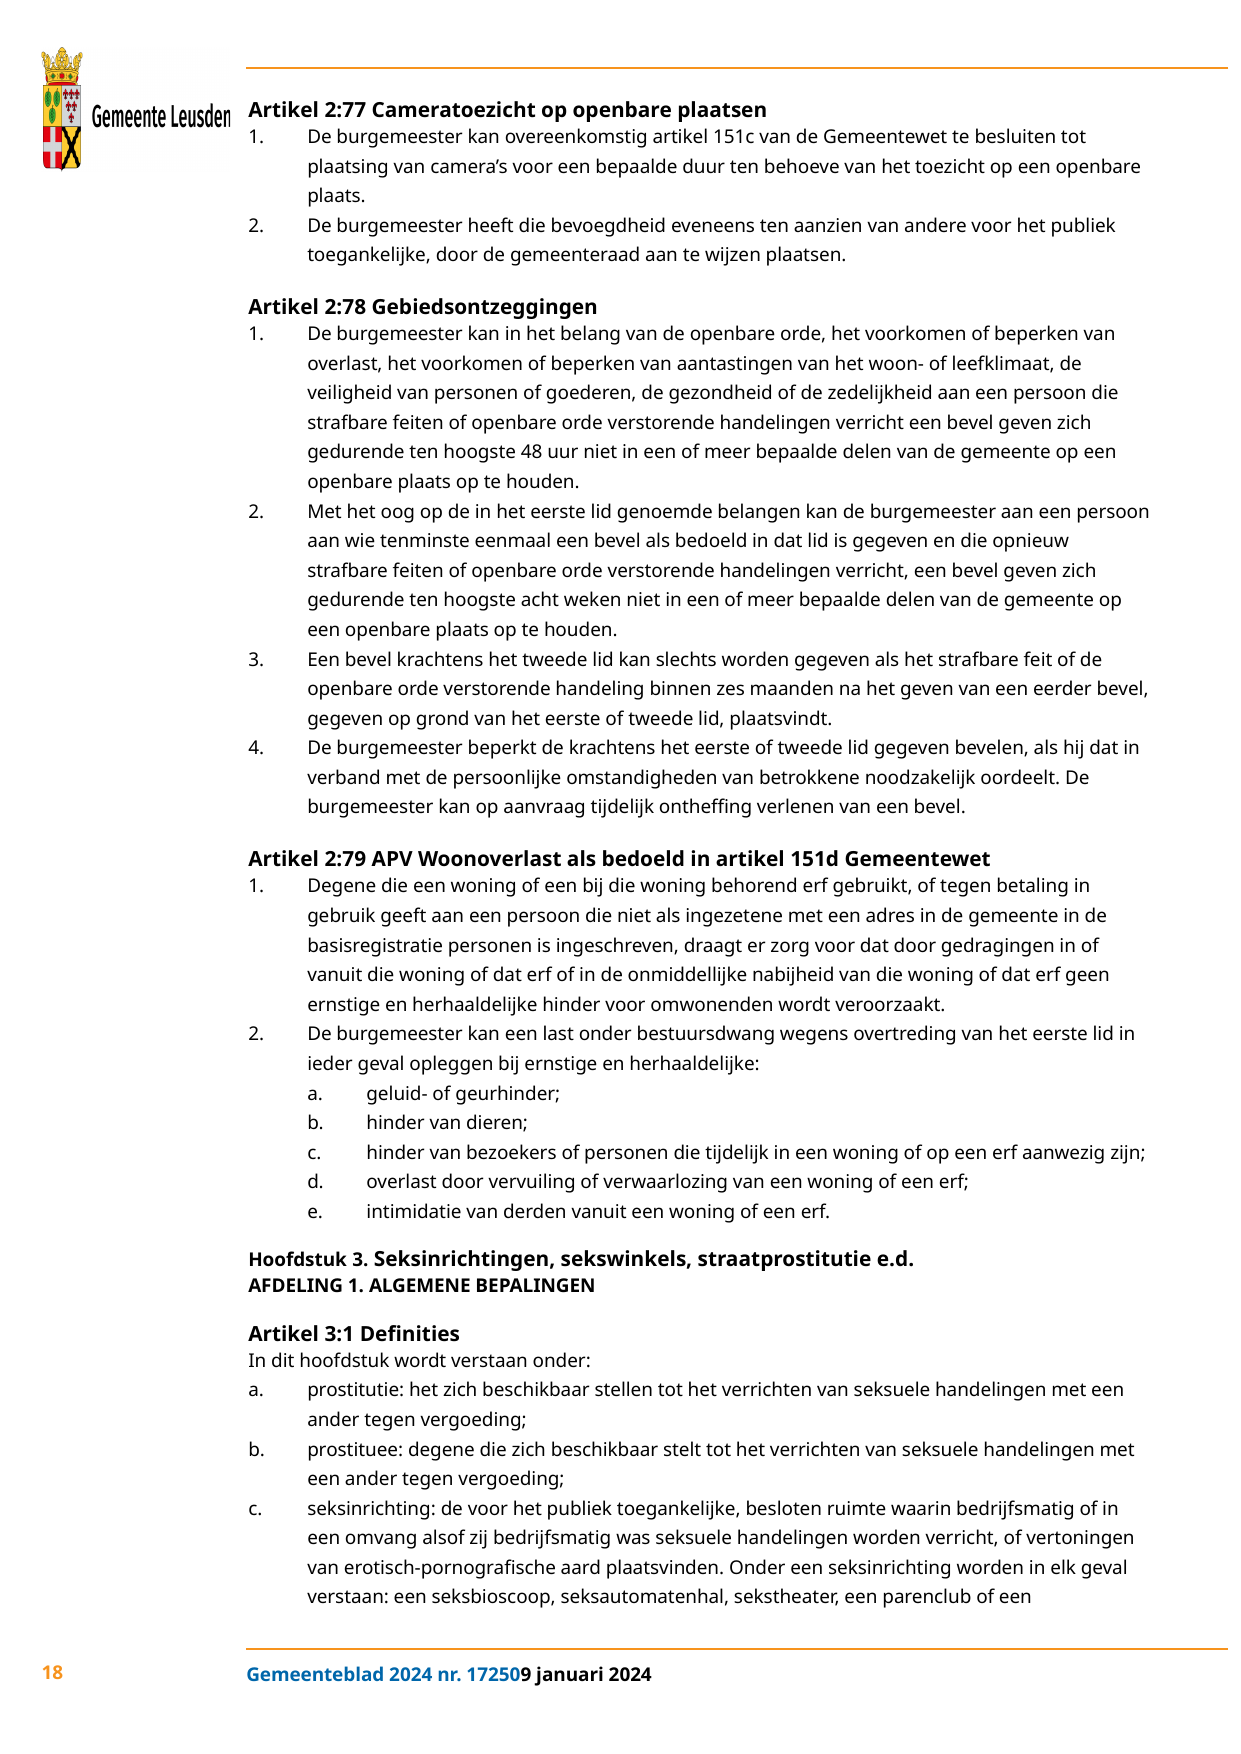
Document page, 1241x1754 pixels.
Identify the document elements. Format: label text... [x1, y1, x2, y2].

text Hoofdstuk 3. Seksinrichtingen, sekswinkels, straatprostitutie e.d. [248, 1244, 1152, 1272]
list intimidatie van derden vanuit een woning of een erf. [307, 1198, 1152, 1224]
list prostitutie: het zich beschikbaar stellen tot het verrichten van seksuele handelingen met een ander tegen vergoeding; [248, 1377, 1152, 1432]
list Met het oog op de in het eerste lid genoemde belangen kan de burgemeester aan een persoon aan wie tenminste eenmaal een bevel als bedoeld in dat lid is gegeven en die opnieuw strafbare feiten of openbare orde verstorende handelingen verricht, een bevel geven zich gedurende ten hoogste acht weken niet in een of meer bepaalde delen van de gemeente op een openbare plaats op te houden. [248, 498, 1152, 642]
list De burgemeester kan in het belang van de openbare orde, het voorkomen of beperken van overlast, het voorkomen of beperken van aantastingen van het woon- of leefklimaat, de veiligheid van personen of goederen, de gezondheid of de zedelijkheid aan een persoon die strafbare feiten of openbare orde verstorende handelingen verricht een bevel geven zich gedurende ten hoogste 48 uur niet in een of meer bepaalde delen van de gemeente op een openbare plaats op te houden. [248, 320, 1152, 494]
text In dit hoofdstuk wordt verstaan onder: [248, 1347, 1152, 1373]
list De burgemeester heeft die bevoegdheid eveneens ten aanzien van andere voor het publiek toegankelijke, door de gemeenteraad aan te wijzen plaatsen. [248, 212, 1152, 267]
list Een bevel krachtens het tweede lid kan slechts worden gegeven als het strafbare feit of de openbare orde verstorende handeling binnen zes maanden na het geven van een eerder bevel, gegeven op grond van het eerste of tweede lid, plaatsvindt. [248, 646, 1152, 731]
list De burgemeester beperkt de krachtens het eerste of tweede lid gegeven bevelen, als hij dat in verband met de persoonlijke omstandigheden van betrokkene noodzakelijk oordeelt. De burgemeester kan op aanvraag tijdelijk ontheffing verlenen van een bevel. [248, 734, 1152, 819]
text Artikel 2:78 Gebiedsontzeggingen [248, 292, 1152, 320]
text Artikel 2:79 APV Woonoverlast als bedoeld in artikel 151d Gemeentewet [248, 844, 1152, 873]
list De burgemeester kan een last onder bestuursdwang wegens overtreding van het eerste lid in ieder geval opleggen bij ernstige en herhaaldelijke: [248, 1021, 1152, 1076]
list De burgemeester kan overeenkomstig artikel 151c van de Gemeentewet te besluiten tot plaatsing van camera’s voor een bepaalde duur ten behoeve van het toezicht op een openbare plaats. [248, 123, 1152, 208]
list hinder van bezoekers of personen die tijdelijk in een woning of op een erf aanwezig zijn; [307, 1139, 1152, 1164]
list seksinrichting: de voor het publiek toegankelijke, besloten ruimte waarin bedrijfsmatig of in een omvang alsof zij bedrijfsmatig was seksuele handelingen worden verricht, of vertoningen van erotisch-pornografische aard plaatsvinden. Onder een seksinrichting worden in elk geval verstaan: een seksbioscoop, seksautomatenhal, sekstheater, een parenclub of een [248, 1495, 1152, 1609]
list hinder van dieren; [307, 1109, 1152, 1135]
list geluid- of geurhinder; [307, 1080, 1152, 1105]
list prostituee: degene die zich beschikbaar stelt tot het verrichten van seksuele handelingen met een ander tegen vergoeding; [248, 1436, 1152, 1491]
list Degene die een woning of een bij die woning behorend erf gebruikt, of tegen betaling in gebruik geeft aan een persoon die niet als ingezetene met een adres in de gemeente in de basisregistratie personen is ingeschreven, draagt er zorg voor dat door gedragingen in of vanuit die woning of dat erf of in de onmiddellijke nabijheid van die woning of dat erf geen ernstige en herhaaldelijke hinder voor omwonenden wordt veroorzaakt. [248, 873, 1152, 1017]
text Artikel 2:77 Cameratoezicht op openbare plaatsen [248, 95, 1152, 123]
text AFDELING 1. ALGEMENE BEPALINGEN [248, 1272, 1152, 1298]
list overlast door vervuiling of verwaarlozing van een woning of een erf; [307, 1168, 1152, 1194]
picture [41, 47, 231, 172]
text Artikel 3:1 Definities [248, 1319, 1152, 1347]
